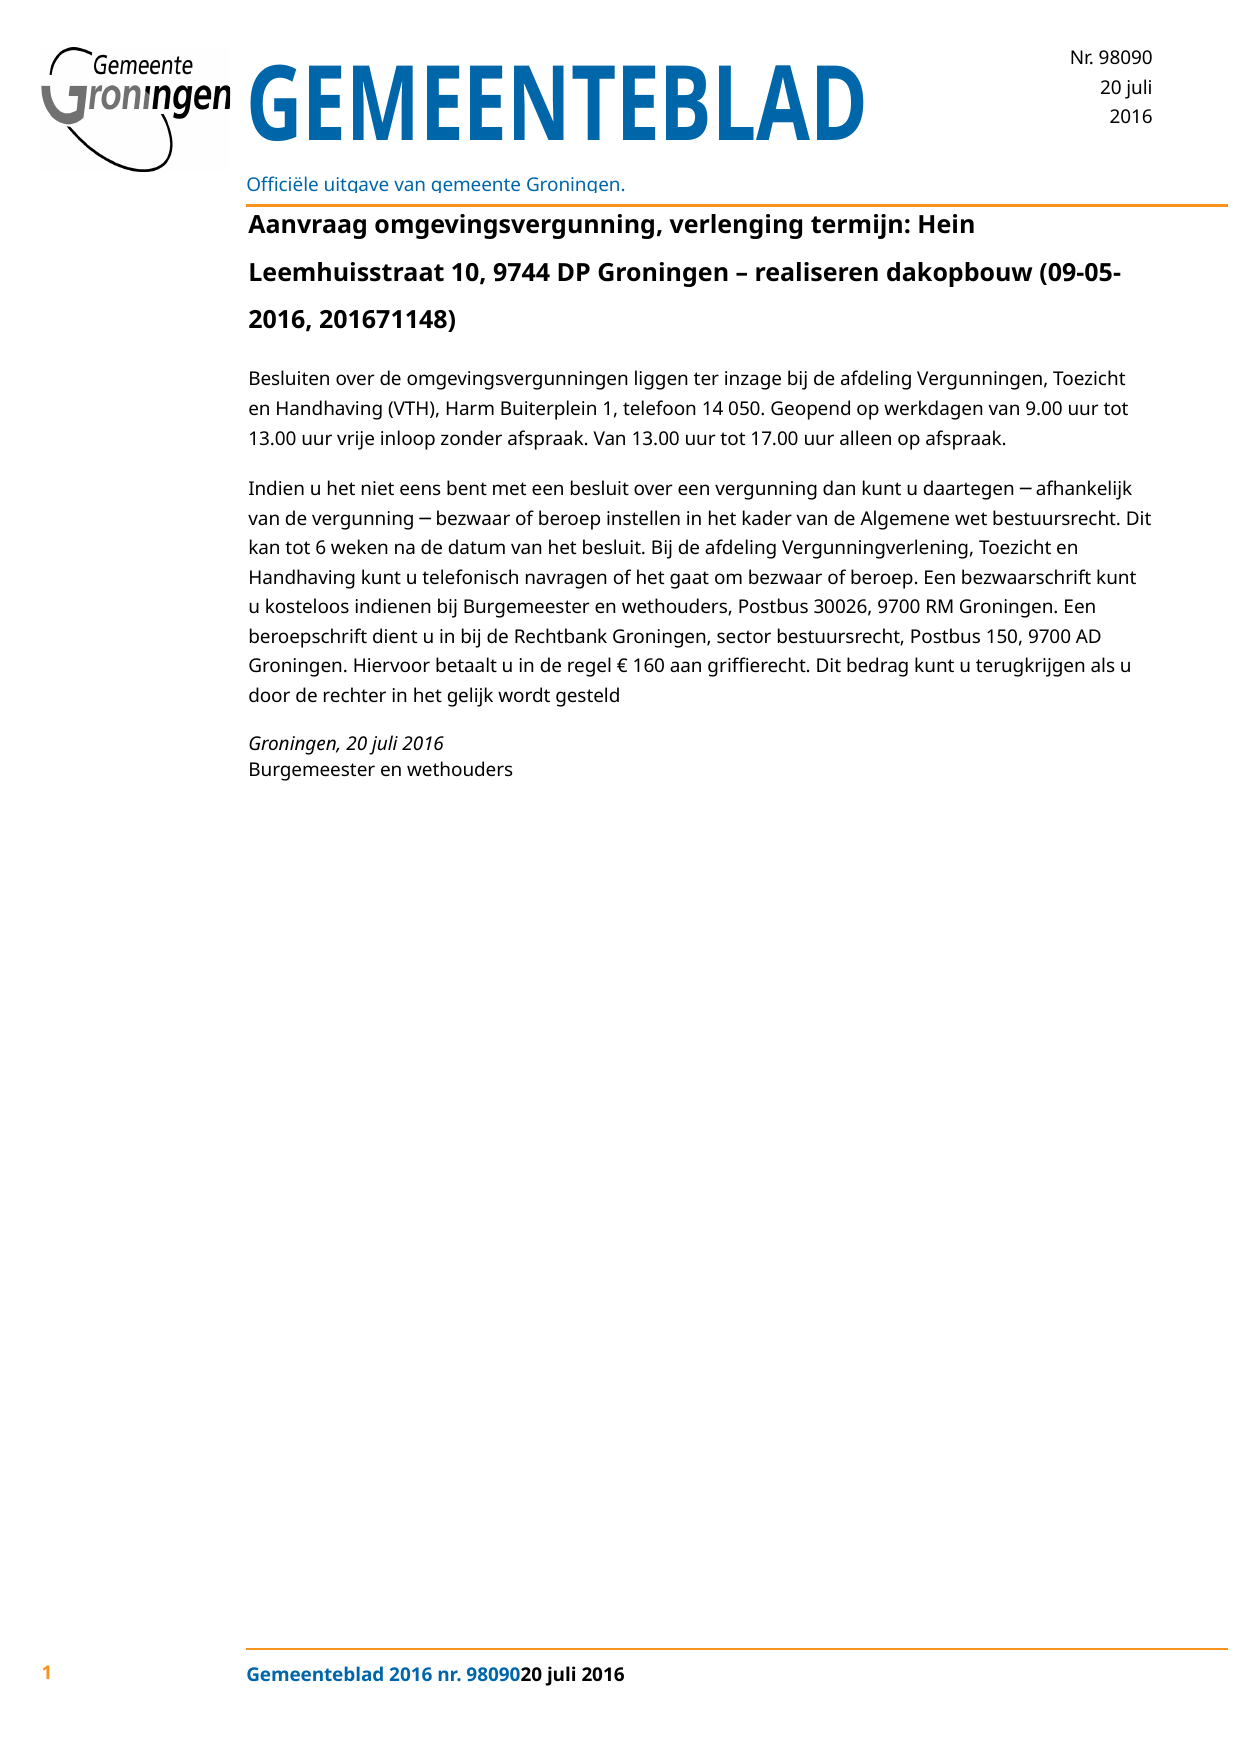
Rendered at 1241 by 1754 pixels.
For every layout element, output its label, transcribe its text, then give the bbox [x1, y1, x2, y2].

picture [41, 47, 231, 172]
text Besluiten over de omgevingsvergunningen liggen ter inzage bij de afdeling Vergunningen, Toezicht en Handhaving (VTH), Harm Buiterplein 1, telefoon 14 050. Geopend op werkdagen van 9.00 uur tot 13.00 uur vrije inloop zonder afspraak. Van 13.00 uur tot 17.00 uur alleen op afspraak. [248, 366, 1152, 450]
text Burgemeester en wethouders [248, 756, 1152, 781]
text Groningen, 20 juli 2016 [248, 730, 1152, 756]
text Indien u het niet eens bent met een besluit over een vergunning dan kunt u daartegen ─ afhankelijk van de vergunning ─ bezwaar of beroep instellen in het kader van de Algemene wet bestuursrecht. Dit kan tot 6 weken na de datum van het besluit. Bij de afdeling Vergunningverlening, Toezicht en Handhaving kunt u telefonisch navragen of het gaat om bezwaar of beroep. Een bezwaarschrift kunt u kosteloos indienen bij Burgemeester en wethouders, Postbus 30026, 9700 RM Groningen. Een beroepschrift dient u in bij de Rechtbank Groningen, sector bestuursrecht, Postbus 150, 9700 AD Groningen. Hiervoor betaalt u in de regel € 160 aan griffierecht. Dit bedrag kunt u terugkrijgen als u door de rechter in het gelijk wordt gesteld [248, 475, 1152, 708]
text Aanvraag omgevingsvergunning, verlenging termijn: Hein Leemhuisstraat 10, 9744 DP Groningen – realiseren dakopbouw (09-05-2016, 201671148) [248, 207, 1152, 336]
